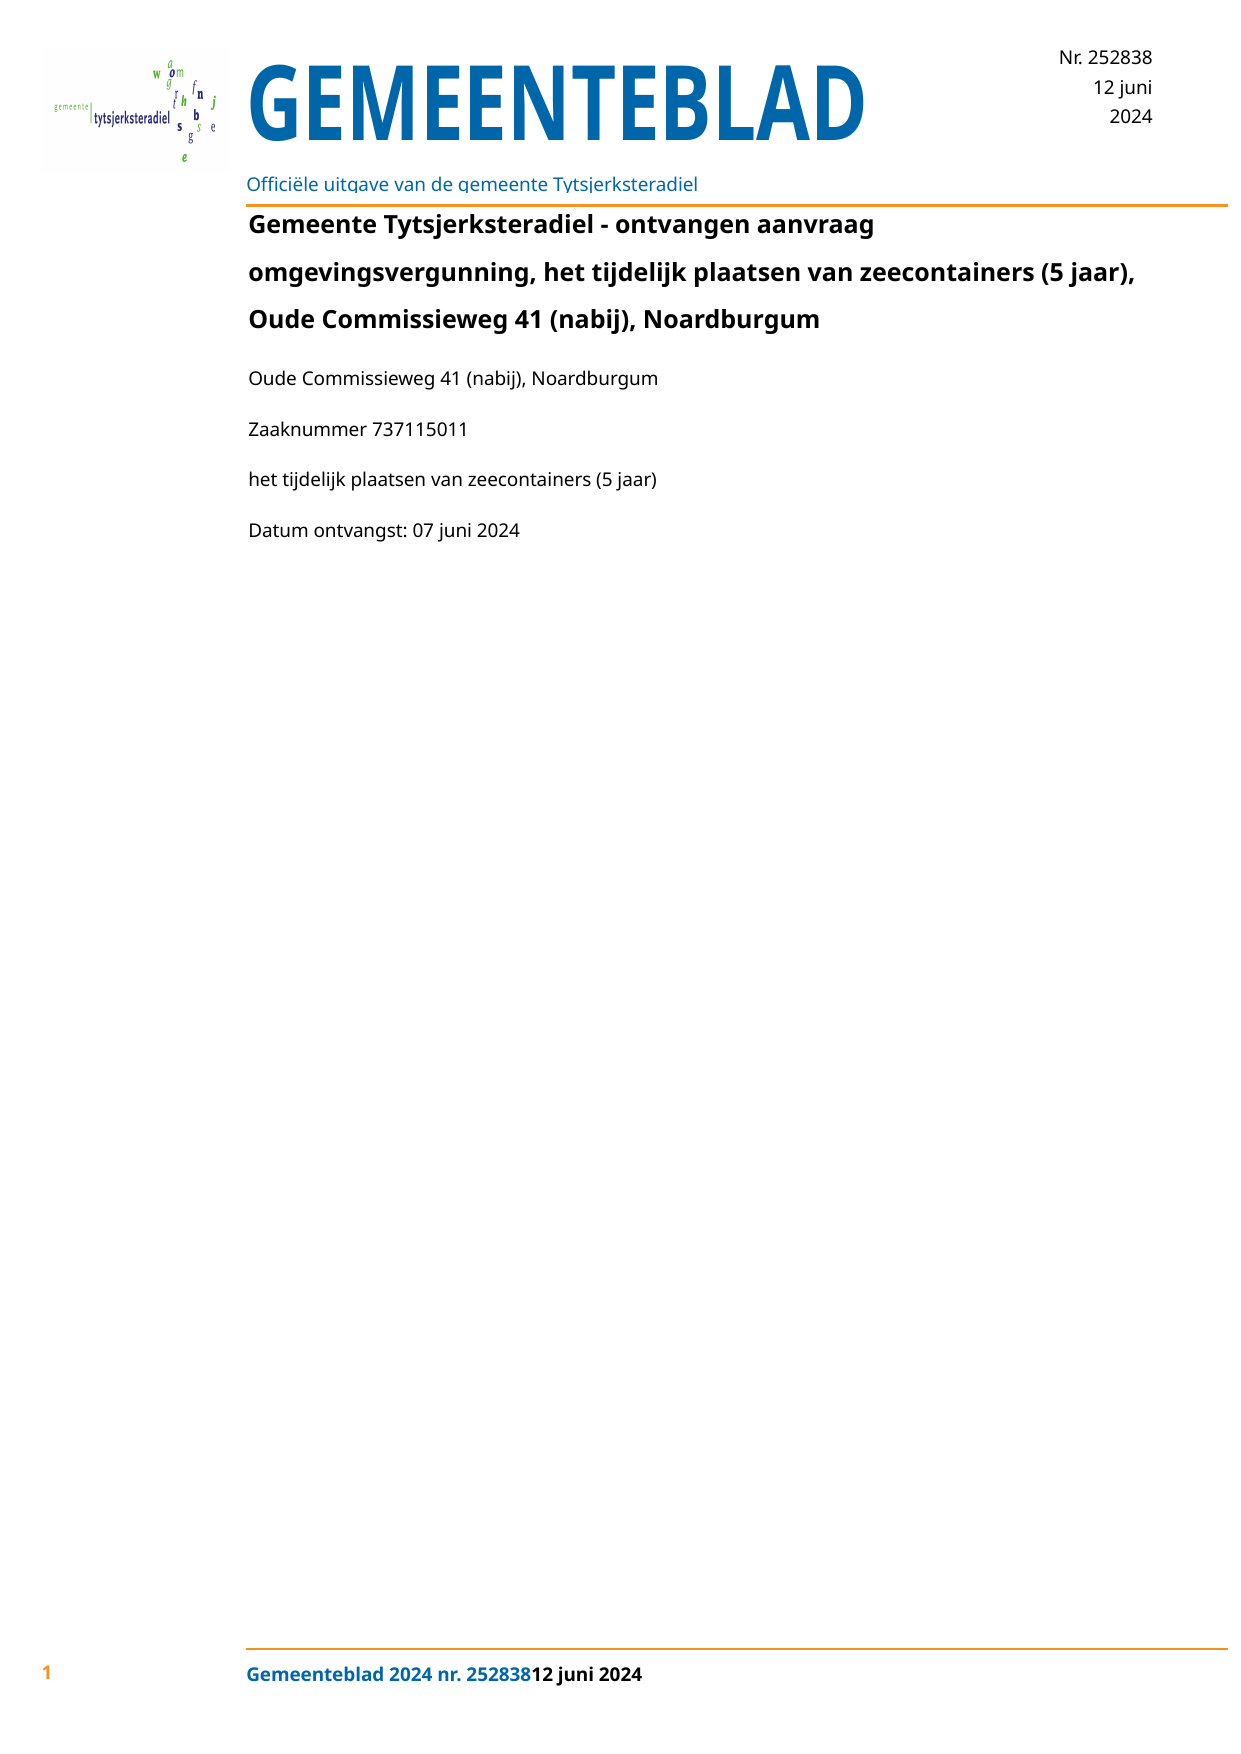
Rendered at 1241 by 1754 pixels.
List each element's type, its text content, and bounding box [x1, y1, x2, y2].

text Datum ontvangst: 07 juni 2024 [248, 517, 1152, 542]
picture [41, 47, 231, 172]
text Gemeente Tytsjerksteradiel - ontvangen aanvraag omgevingsvergunning, het tijdelijk plaatsen van zeecontainers (5 jaar), Oude Commissieweg 41 (nabij), Noardburgum [248, 207, 1152, 336]
text het tijdelijk plaatsen van zeecontainers (5 jaar) [248, 466, 1152, 492]
text Oude Commissieweg 41 (nabij), Noardburgum [248, 366, 1152, 391]
text Zaaknummer 737115011 [248, 416, 1152, 442]
